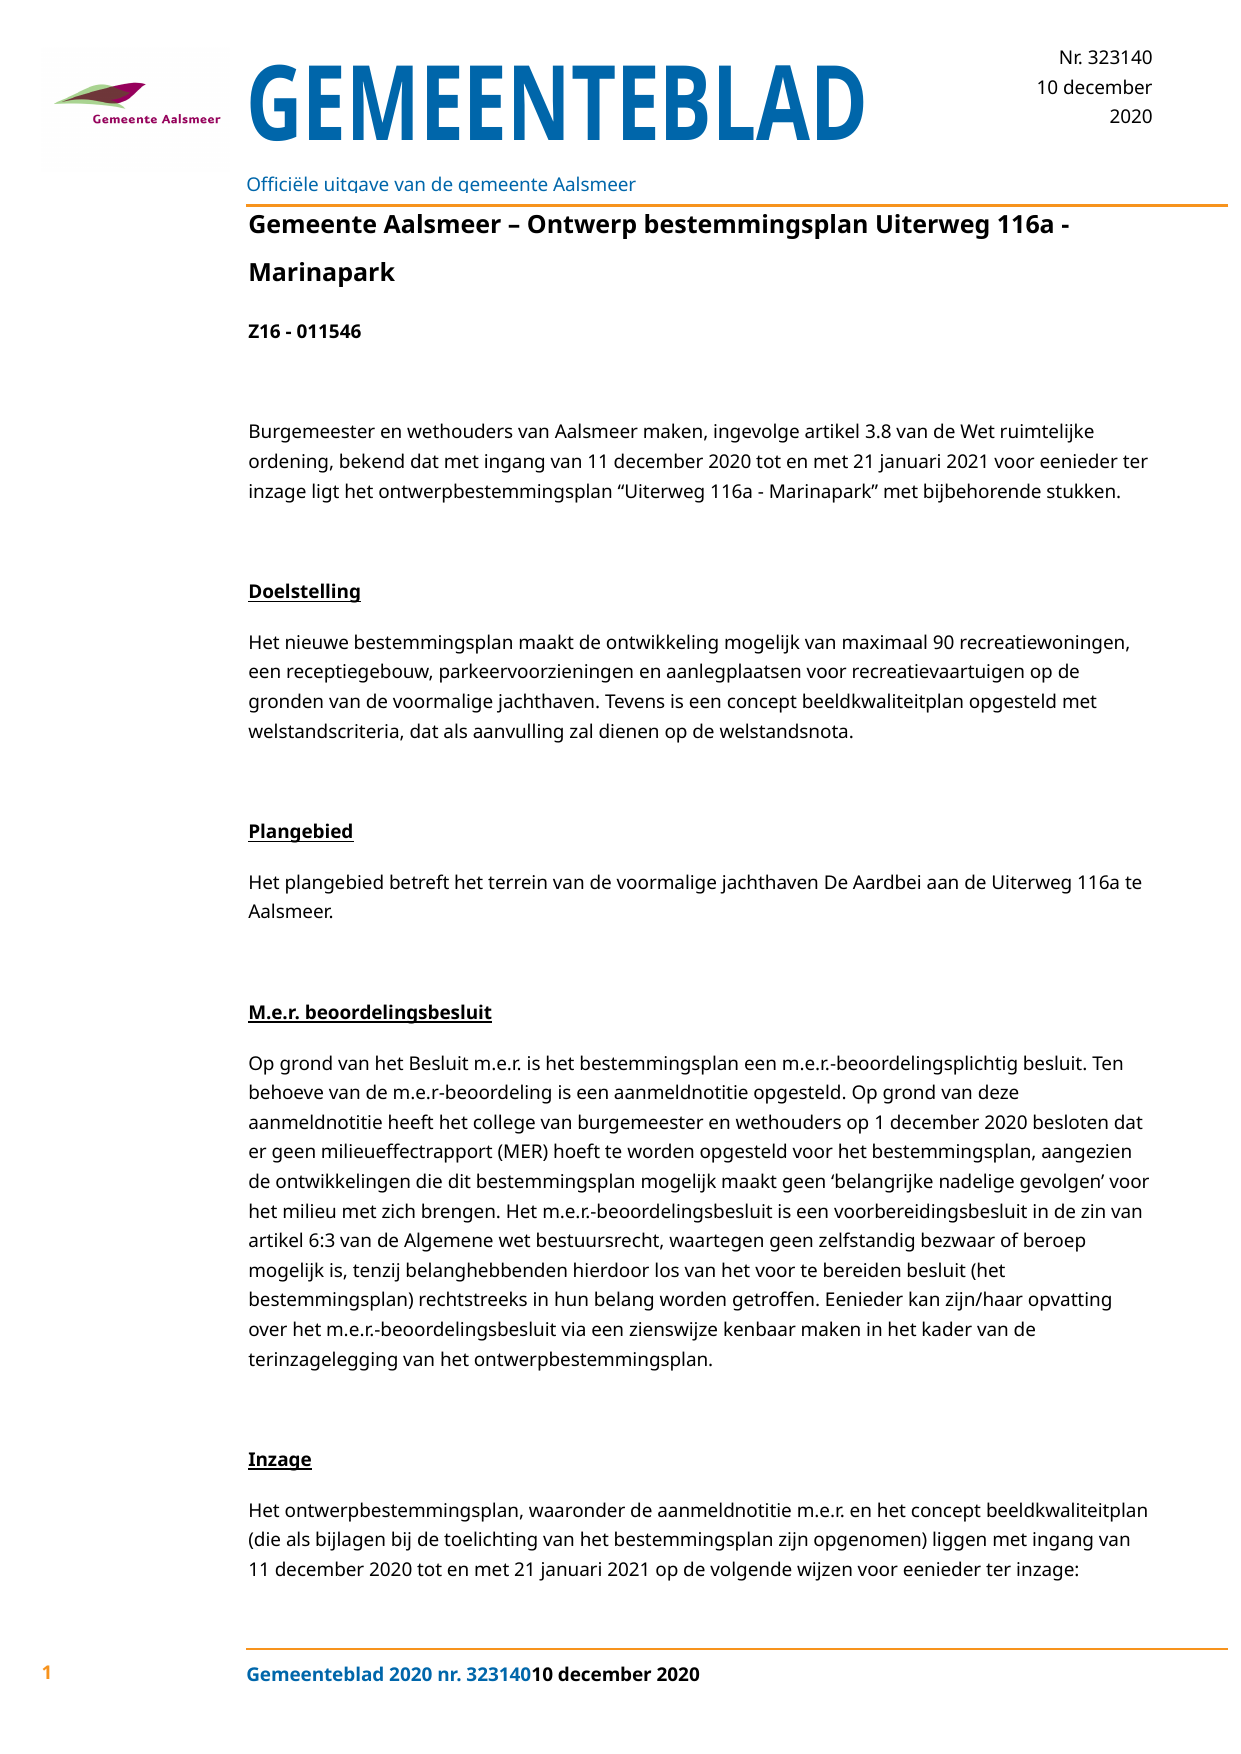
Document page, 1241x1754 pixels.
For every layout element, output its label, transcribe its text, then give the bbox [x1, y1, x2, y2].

text Inzage [248, 1447, 1152, 1472]
text Het ontwerpbestemmingsplan, waaronder de aanmeldnotitie m.e.r. en het concept beeldkwaliteitplan (die als bijlagen bij de toelichting van het bestemmingsplan zijn opgenomen) liggen met ingang van 11 december 2020 tot en met 21 januari 2021 op de volgende wijzen voor eenieder ter inzage: [248, 1497, 1152, 1582]
text Plangebied [248, 819, 1152, 844]
text Het plangebied betreft het terrein van de voormalige jachthaven De Aardbei aan de Uiterweg 116a te Aalsmeer. [248, 869, 1152, 924]
text Het nieuwe bestemmingsplan maakt de ontwikkeling mogelijk van maximaal 90 recreatiewoningen, een receptiegebouw, parkeervoorzieningen en aanlegplaatsen voor recreatievaartuigen op de gronden van de voormalige jachthaven. Tevens is een concept beeldkwaliteitplan opgesteld met welstandscriteria, dat als aanvulling zal dienen op de welstandsnota. [248, 629, 1152, 744]
text M.e.r. beoordelingsbesluit [248, 999, 1152, 1025]
text Doelstelling [248, 579, 1152, 604]
text Op grond van het Besluit m.e.r. is het bestemmingsplan een m.e.r.-beoordelingsplichtig besluit. Ten behoeve van de m.e.r-beoordeling is een aanmeldnotitie opgesteld. Op grond van deze aanmeldnotitie heeft het college van burgemeester en wethouders op 1 december 2020 besloten dat er geen milieueffectrapport (MER) hoeft te worden opgesteld voor het bestemmingsplan, aangezien de ontwikkelingen die dit bestemmingsplan mogelijk maakt geen ‘belangrijke nadelige gevolgen’ voor het milieu met zich brengen. Het m.e.r.-beoordelingsbesluit is een voorbereidingsbesluit in de zin van artikel 6:3 van de Algemene wet bestuursrecht, waartegen geen zelfstandig bezwaar of beroep mogelijk is, tenzij belanghebbenden hierdoor los van het voor te bereiden besluit (het bestemmingsplan) rechtstreeks in hun belang worden getroffen. Eenieder kan zijn/haar opvatting over het m.e.r.-beoordelingsbesluit via een zienswijze kenbaar maken in het kader van de terinzagelegging van het ontwerpbestemmingsplan. [248, 1050, 1152, 1372]
text Burgemeester en wethouders van Aalsmeer maken, ingevolge artikel 3.8 van de Wet ruimtelijke ordening, bekend dat met ingang van 11 december 2020 tot en met 21 januari 2021 voor eenieder ter inzage ligt het ontwerpbestemmingsplan “Uiterweg 116a - Marinapark” met bijbehorende stukken. [248, 419, 1152, 504]
picture [41, 47, 231, 172]
text Z16 - 011546 [248, 318, 1152, 344]
text Gemeente Aalsmeer – Ontwerp bestemmingsplan Uiterweg 116a - Marinapark [248, 207, 1152, 288]
